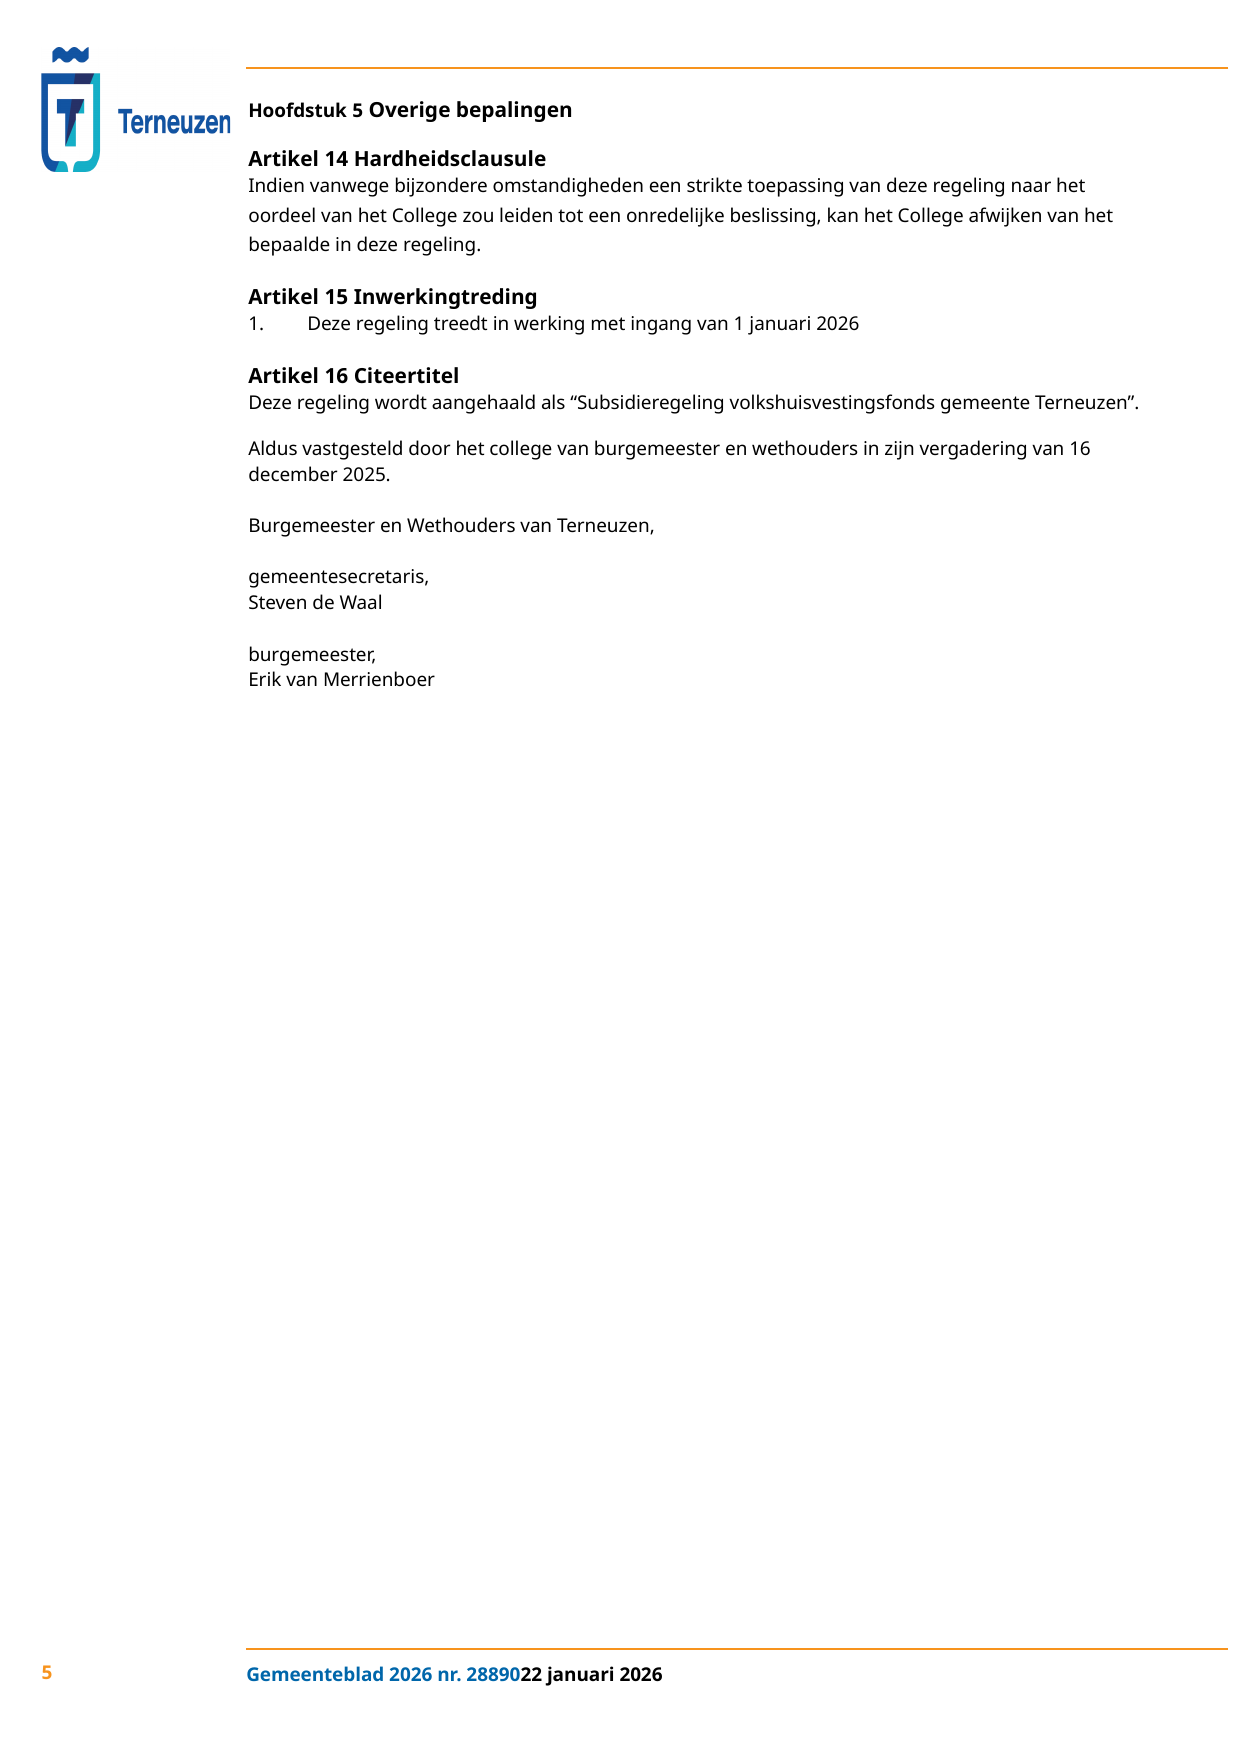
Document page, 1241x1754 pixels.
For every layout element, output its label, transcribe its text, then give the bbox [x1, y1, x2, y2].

text Artikel 15 Inwerkingtreding [248, 282, 1152, 311]
text Steven de Waal [248, 589, 1152, 615]
text Aldus vastgesteld door het college van burgemeester en wethouders in zijn vergadering van 16 december 2025. [248, 435, 1152, 486]
text burgemeester, [248, 641, 1152, 667]
text Indien vanwege bijzondere omstandigheden een strikte toepassing van deze regeling naar het oordeel van het College zou leiden tot een onredelijke beslissing, kan het College afwijken van het bepaalde in deze regeling. [248, 172, 1152, 257]
list Deze regeling treedt in werking met ingang van 1 januari 2026 [248, 311, 1152, 336]
text gemeentesecretaris, [248, 564, 1152, 589]
text Artikel 14 Hardheidsclausule [248, 144, 1152, 172]
text Burgemeester en Wethouders van Terneuzen, [248, 512, 1152, 538]
text Artikel 16 Citeertitel [248, 361, 1152, 389]
picture [41, 47, 231, 172]
text Erik van Merrienboer [248, 667, 1152, 692]
text Deze regeling wordt aangehaald als “Subsidieregeling volkshuisvestingsfonds gemeente Terneuzen”. [248, 389, 1152, 415]
text Hoofdstuk 5 Overige bepalingen [248, 95, 1152, 123]
